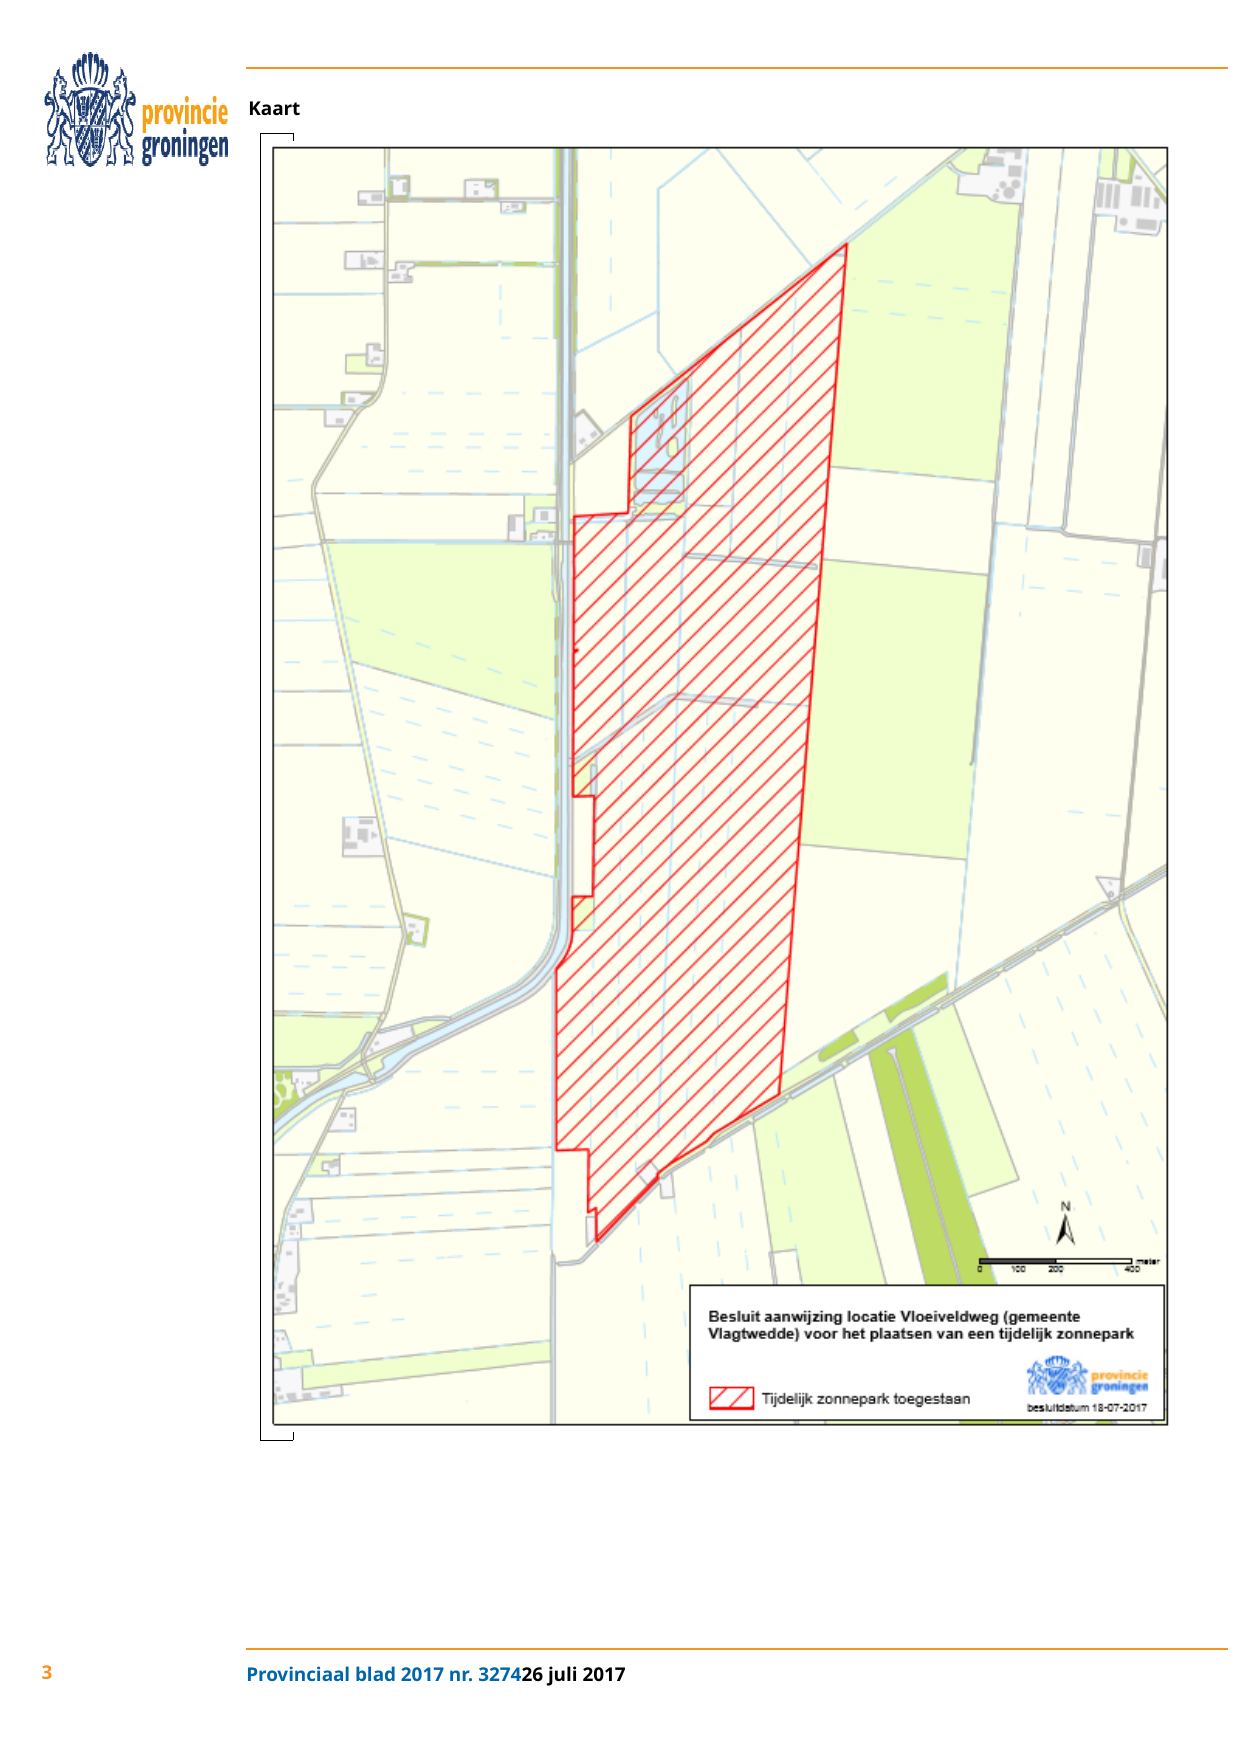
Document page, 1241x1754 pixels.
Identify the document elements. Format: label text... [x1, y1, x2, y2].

picture [268, 141, 1173, 1432]
text Kaart [248, 95, 1152, 121]
picture [41, 47, 231, 172]
